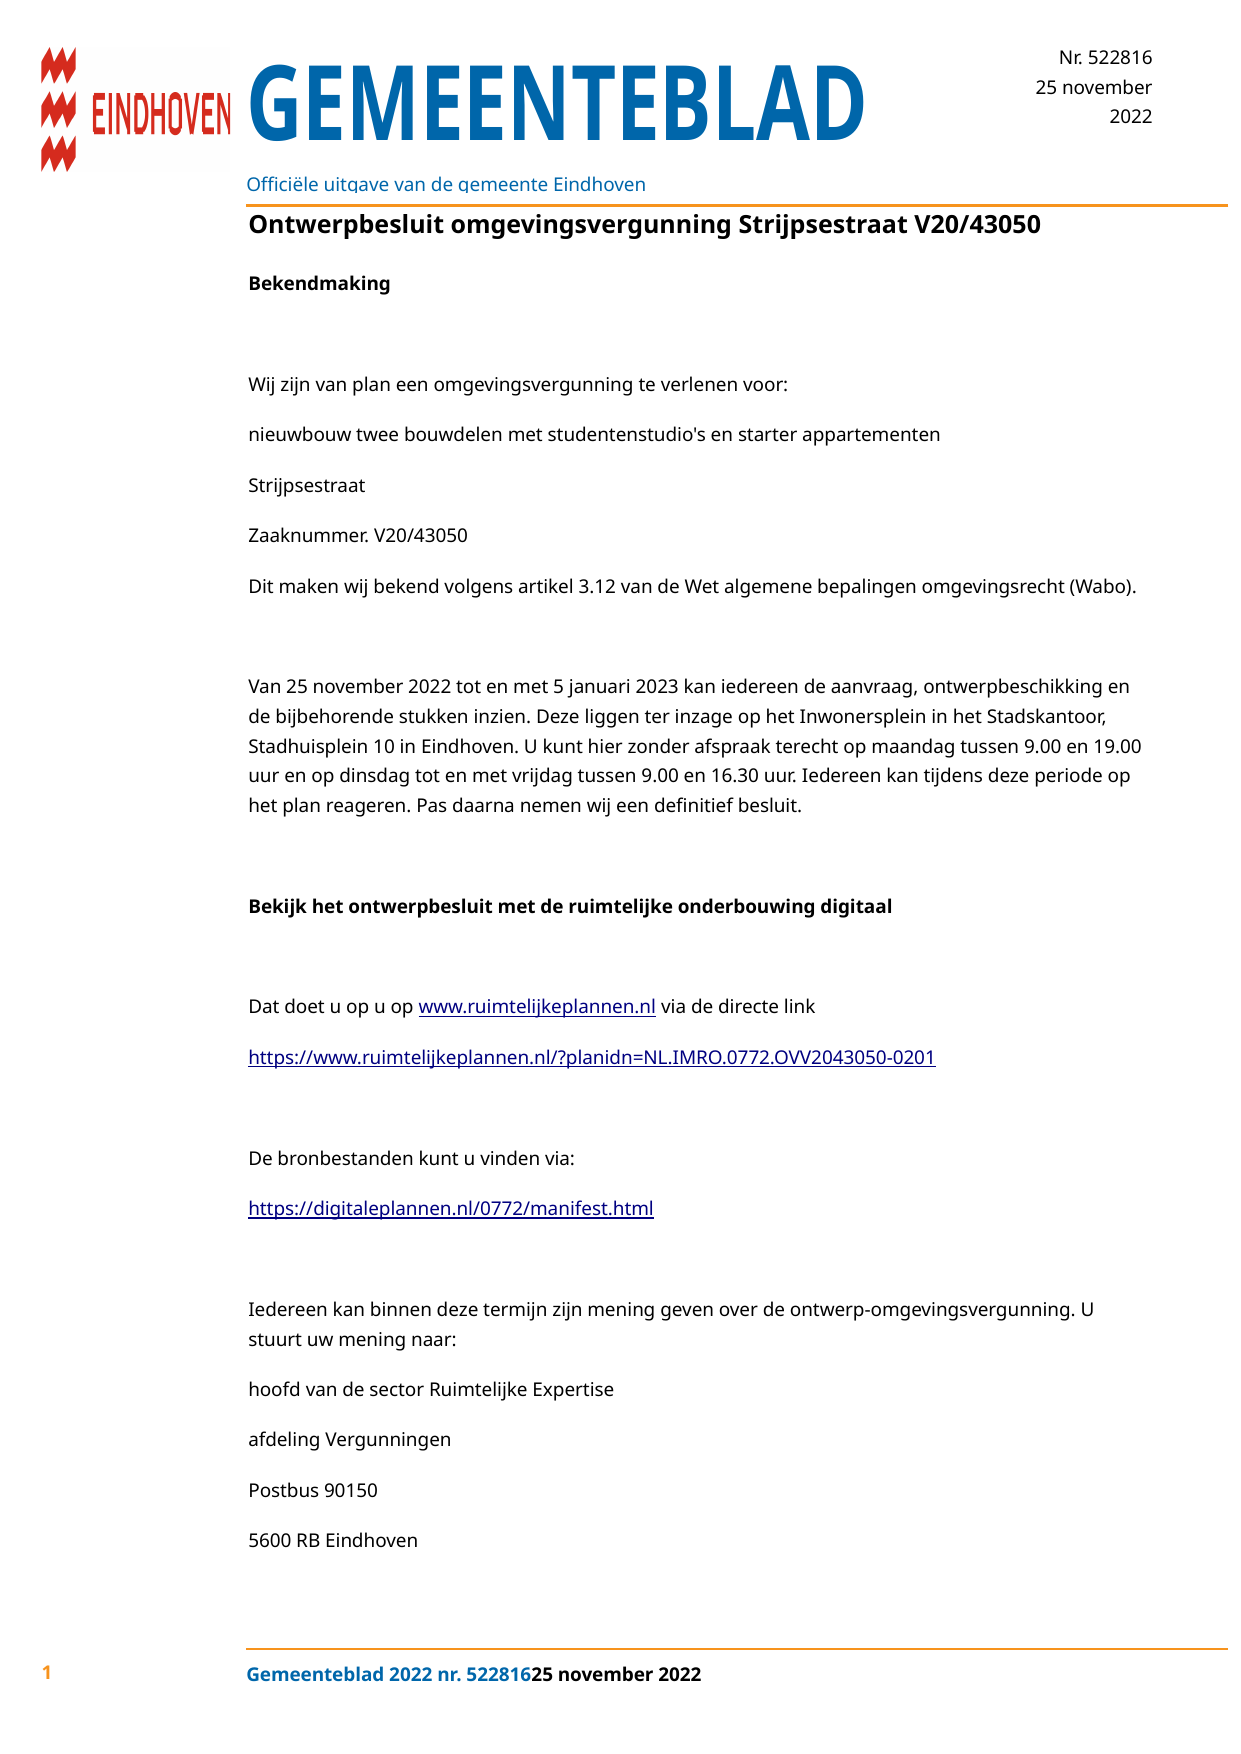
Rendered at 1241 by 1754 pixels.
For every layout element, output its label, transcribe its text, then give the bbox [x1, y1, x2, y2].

text Strijpsestraat [248, 472, 1152, 498]
text Dit maken wij bekend volgens artikel 3.12 van de Wet algemene bepalingen omgevingsrecht (Wabo). [248, 573, 1152, 598]
text afdeling Vergunningen [248, 1427, 1152, 1452]
text Wij zijn van plan een omgevingsvergunning te verlenen voor: [248, 371, 1152, 397]
text https://digitaleplannen.nl/0772/manifest.html [248, 1195, 1152, 1221]
text Postbus 90150 [248, 1477, 1152, 1503]
picture [41, 47, 231, 172]
text https://www.ruimtelijkeplannen.nl/?planidn=NL.IMRO.0772.OVV2043050-0201 [248, 1044, 1152, 1070]
text Dat doet u op u op www.ruimtelijkeplannen.nl via de directe link [248, 994, 1152, 1019]
text Ontwerpbesluit omgevingsvergunning Strijpsestraat V20/43050 [248, 207, 1152, 241]
text Bekendmaking [248, 270, 1152, 296]
text Van 25 november 2022 tot en met 5 januari 2023 kan iedereen de aanvraag, ontwerpbeschikking en de bijbehorende stukken inzien. Deze liggen ter inzage op het Inwonersplein in het Stadskantoor, Stadhuisplein 10 in Eindhoven. U kunt hier zonder afspraak terecht op maandag tussen 9.00 en 19.00 uur en op dinsdag tot en met vrijdag tussen 9.00 en 16.30 uur. Iedereen kan tijdens deze periode op het plan reageren. Pas daarna nemen wij een definitief besluit. [248, 674, 1152, 818]
text 5600 RB Eindhoven [248, 1527, 1152, 1553]
text Bekijk het ontwerpbesluit met de ruimtelijke onderbouwing digitaal [248, 893, 1152, 918]
text Zaaknummer. V20/43050 [248, 522, 1152, 548]
text nieuwbouw twee bouwdelen met studentenstudio's en starter appartementen [248, 422, 1152, 447]
text hoofd van de sector Ruimtelijke Expertise [248, 1376, 1152, 1402]
text De bronbestanden kunt u vinden via: [248, 1145, 1152, 1171]
text Iedereen kan binnen deze termijn zijn mening geven over de ontwerp-omgevingsvergunning. U stuurt uw mening naar: [248, 1296, 1152, 1351]
